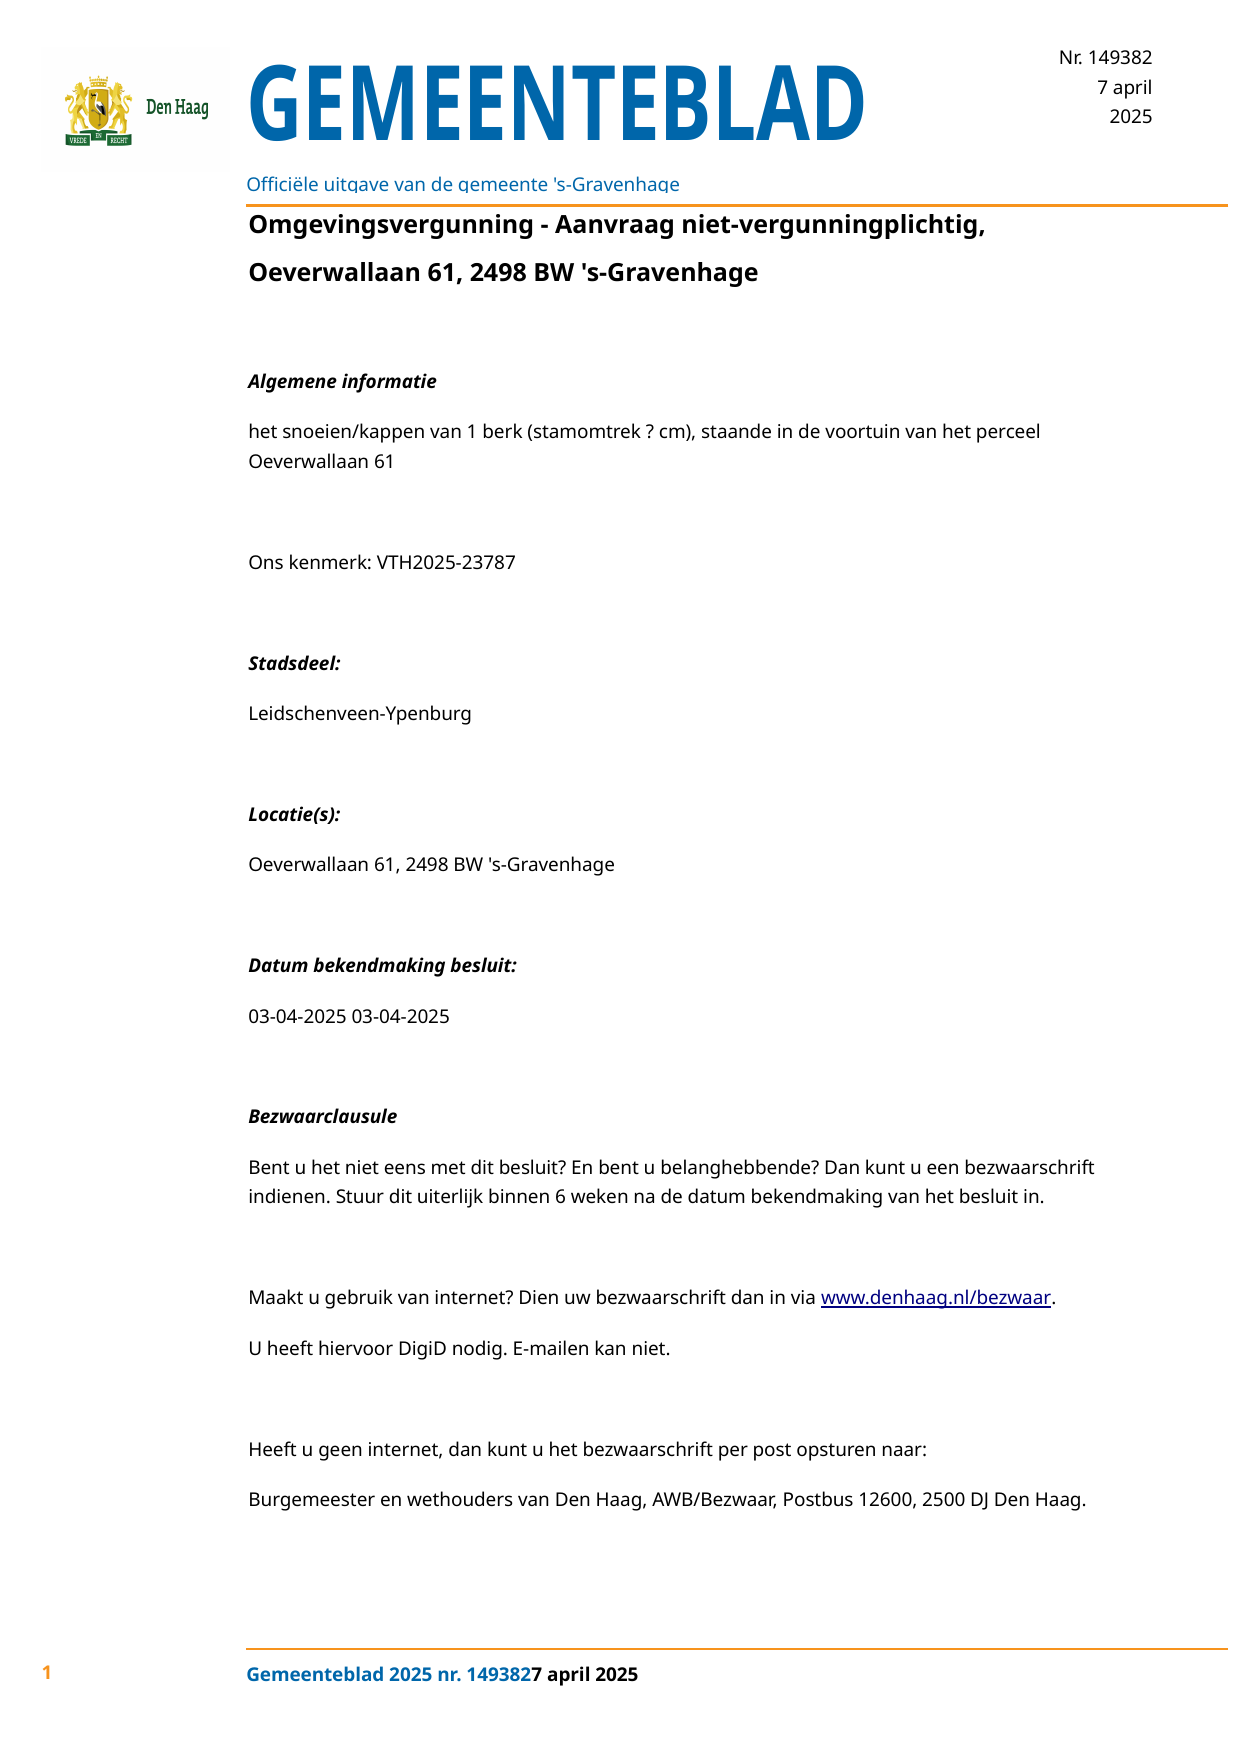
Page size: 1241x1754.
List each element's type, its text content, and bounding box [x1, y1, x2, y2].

text Datum bekendmaking besluit: [248, 952, 1152, 978]
text Leidschenveen-Ypenburg [248, 700, 1152, 726]
text Burgemeester en wethouders van Den Haag, AWB/Bezwaar, Postbus 12600, 2500 DJ Den Haag. [248, 1486, 1152, 1512]
text Maakt u gebruik van internet? Dien uw bezwaarschrift dan in via www.denhaag.nl/bezwaar. [248, 1284, 1152, 1310]
text 03-04-2025 03-04-2025 [248, 1003, 1152, 1029]
text Locatie(s): [248, 801, 1152, 827]
text Bent u het niet eens met dit besluit? En bent u belanghebbende? Dan kunt u een bezwaarschrift indienen. Stuur dit uiterlijk binnen 6 weken na de datum bekendmaking van het besluit in. [248, 1154, 1152, 1209]
text het snoeien/kappen van 1 berk (stamomtrek ? cm), staande in de voortuin van het perceel Oeverwallaan 61 [248, 419, 1152, 474]
text U heeft hiervoor DigiD nodig. E-mailen kan niet. [248, 1335, 1152, 1361]
text Oeverwallaan 61, 2498 BW 's-Gravenhage [248, 852, 1152, 877]
text Heeft u geen internet, dan kunt u het bezwaarschrift per post opsturen naar: [248, 1436, 1152, 1462]
text Stadsdeel: [248, 650, 1152, 676]
text Omgevingsvergunning - Aanvraag niet-vergunningplichtig, Oeverwallaan 61, 2498 BW 's-Gravenhage [248, 207, 1152, 288]
text Bezwaarclausule [248, 1104, 1152, 1129]
text Ons kenmerk: VTH2025-23787 [248, 549, 1152, 575]
picture [41, 47, 231, 172]
text Algemene informatie [248, 368, 1152, 394]
